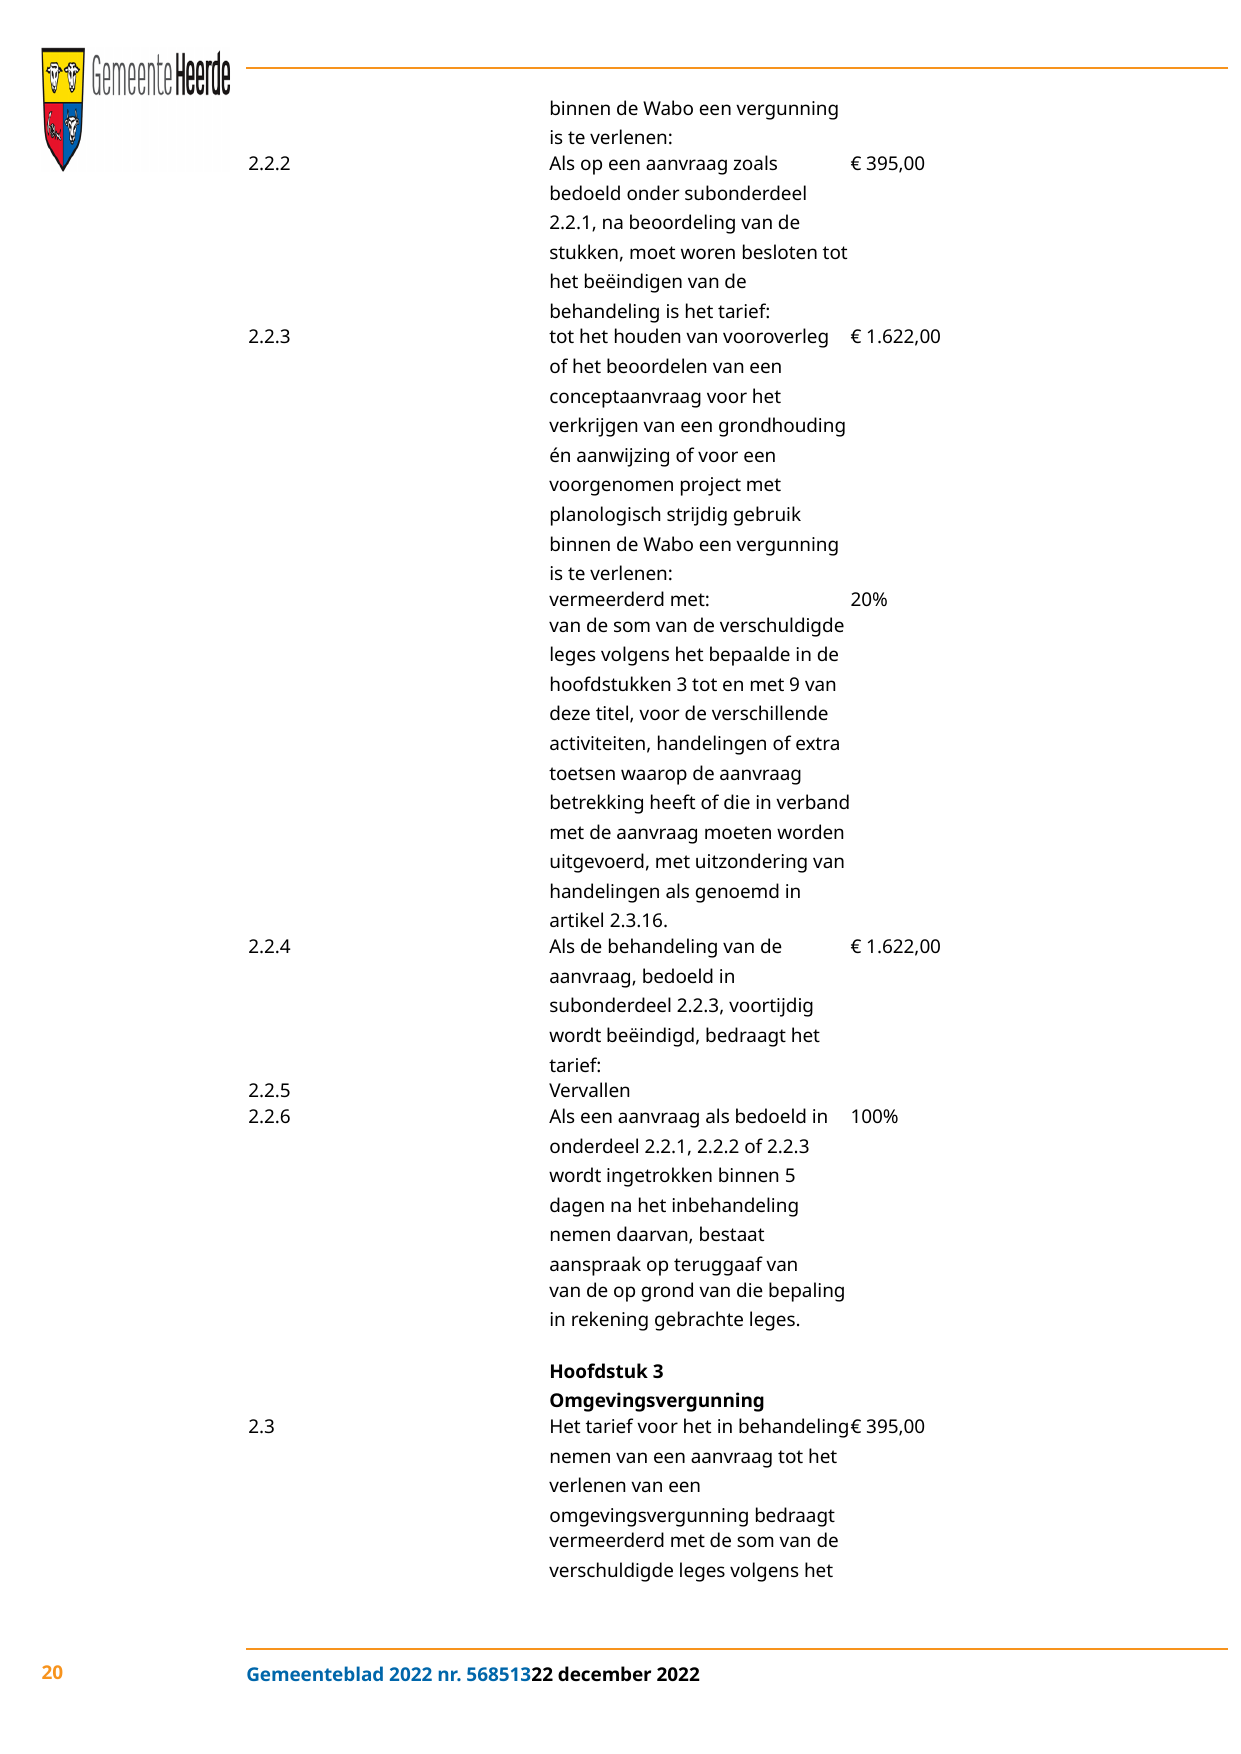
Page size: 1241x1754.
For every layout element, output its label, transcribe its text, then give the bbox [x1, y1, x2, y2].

table_cell vermeerderd met: [549, 586, 850, 612]
table_cell vermeerderd met de som van de verschuldigde leges volgens het [549, 1528, 850, 1583]
table_cell [248, 1277, 549, 1332]
table_cell 2.3 [248, 1413, 549, 1528]
table_cell € 395,00 [850, 150, 1152, 324]
table_cell [248, 612, 549, 933]
table_cell Als op een aanvraag zoals bedoeld onder subonderdeel 2.2.1, na beoordeling van de stukken, moet woren besloten tot het beëindigen van de behandeling is het tarief: [549, 150, 850, 324]
table_cell [850, 1332, 1152, 1358]
table_cell [850, 1358, 1152, 1413]
table_cell 2.2.6 [248, 1103, 549, 1277]
table_cell tot het houden van vooroverleg of het beoordelen van een conceptaanvraag voor het verkrijgen van een grondhouding én aanwijzing of voor een voorgenomen project met planologisch strijdig gebruik binnen de Wabo een vergunning is te verlenen: [549, 324, 850, 586]
table_cell [248, 1358, 549, 1413]
table_cell Hoofdstuk 3 Omgevingsvergunning [549, 1358, 850, 1413]
table_cell 100% [850, 1103, 1152, 1277]
table_cell [248, 586, 549, 612]
table_cell € 395,00 [850, 1413, 1152, 1528]
picture [41, 47, 231, 172]
table_cell binnen de Wabo een vergunning is te verlenen: [549, 95, 850, 150]
table_cell [850, 1528, 1152, 1583]
table_cell Het tarief voor het in behandeling nemen van een aanvraag tot het verlenen van een omgevingsvergunning bedraagt [549, 1413, 850, 1528]
table_cell [248, 1332, 549, 1358]
table_cell [549, 1332, 850, 1358]
table_cell Als een aanvraag als bedoeld in onderdeel 2.2.1, 2.2.2 of 2.2.3 wordt ingetrokken binnen 5 dagen na het inbehandeling nemen daarvan, bestaat aanspraak op teruggaaf van [549, 1103, 850, 1277]
table_cell [850, 1277, 1152, 1332]
table_cell 2.2.2 [248, 150, 549, 324]
table_cell Vervallen [549, 1078, 850, 1103]
table_cell van de som van de verschuldigde leges volgens het bepaalde in de hoofdstukken 3 tot en met 9 van deze titel, voor de verschillende activiteiten, handelingen of extra toetsen waarop de aanvraag betrekking heeft of die in verband met de aanvraag moeten worden uitgevoerd, met uitzondering van handelingen als genoemd in artikel 2.3.16. [549, 612, 850, 933]
table_cell Als de behandeling van de aanvraag, bedoeld in subonderdeel 2.2.3, voortijdig wordt beëindigd, bedraagt het tarief: [549, 934, 850, 1077]
table_cell van de op grond van die bepaling in rekening gebrachte leges. [549, 1277, 850, 1332]
table_cell [850, 95, 1152, 150]
table_cell [248, 95, 549, 150]
table_cell [850, 612, 1152, 933]
table_cell 2.2.5 [248, 1078, 549, 1103]
table_cell € 1.622,00 [850, 934, 1152, 1077]
table_cell € 1.622,00 [850, 324, 1152, 586]
table_cell 20% [850, 586, 1152, 612]
table_cell 2.2.3 [248, 324, 549, 586]
table_cell [850, 1078, 1152, 1103]
table_cell 2.2.4 [248, 934, 549, 1077]
table_cell [248, 1528, 549, 1583]
